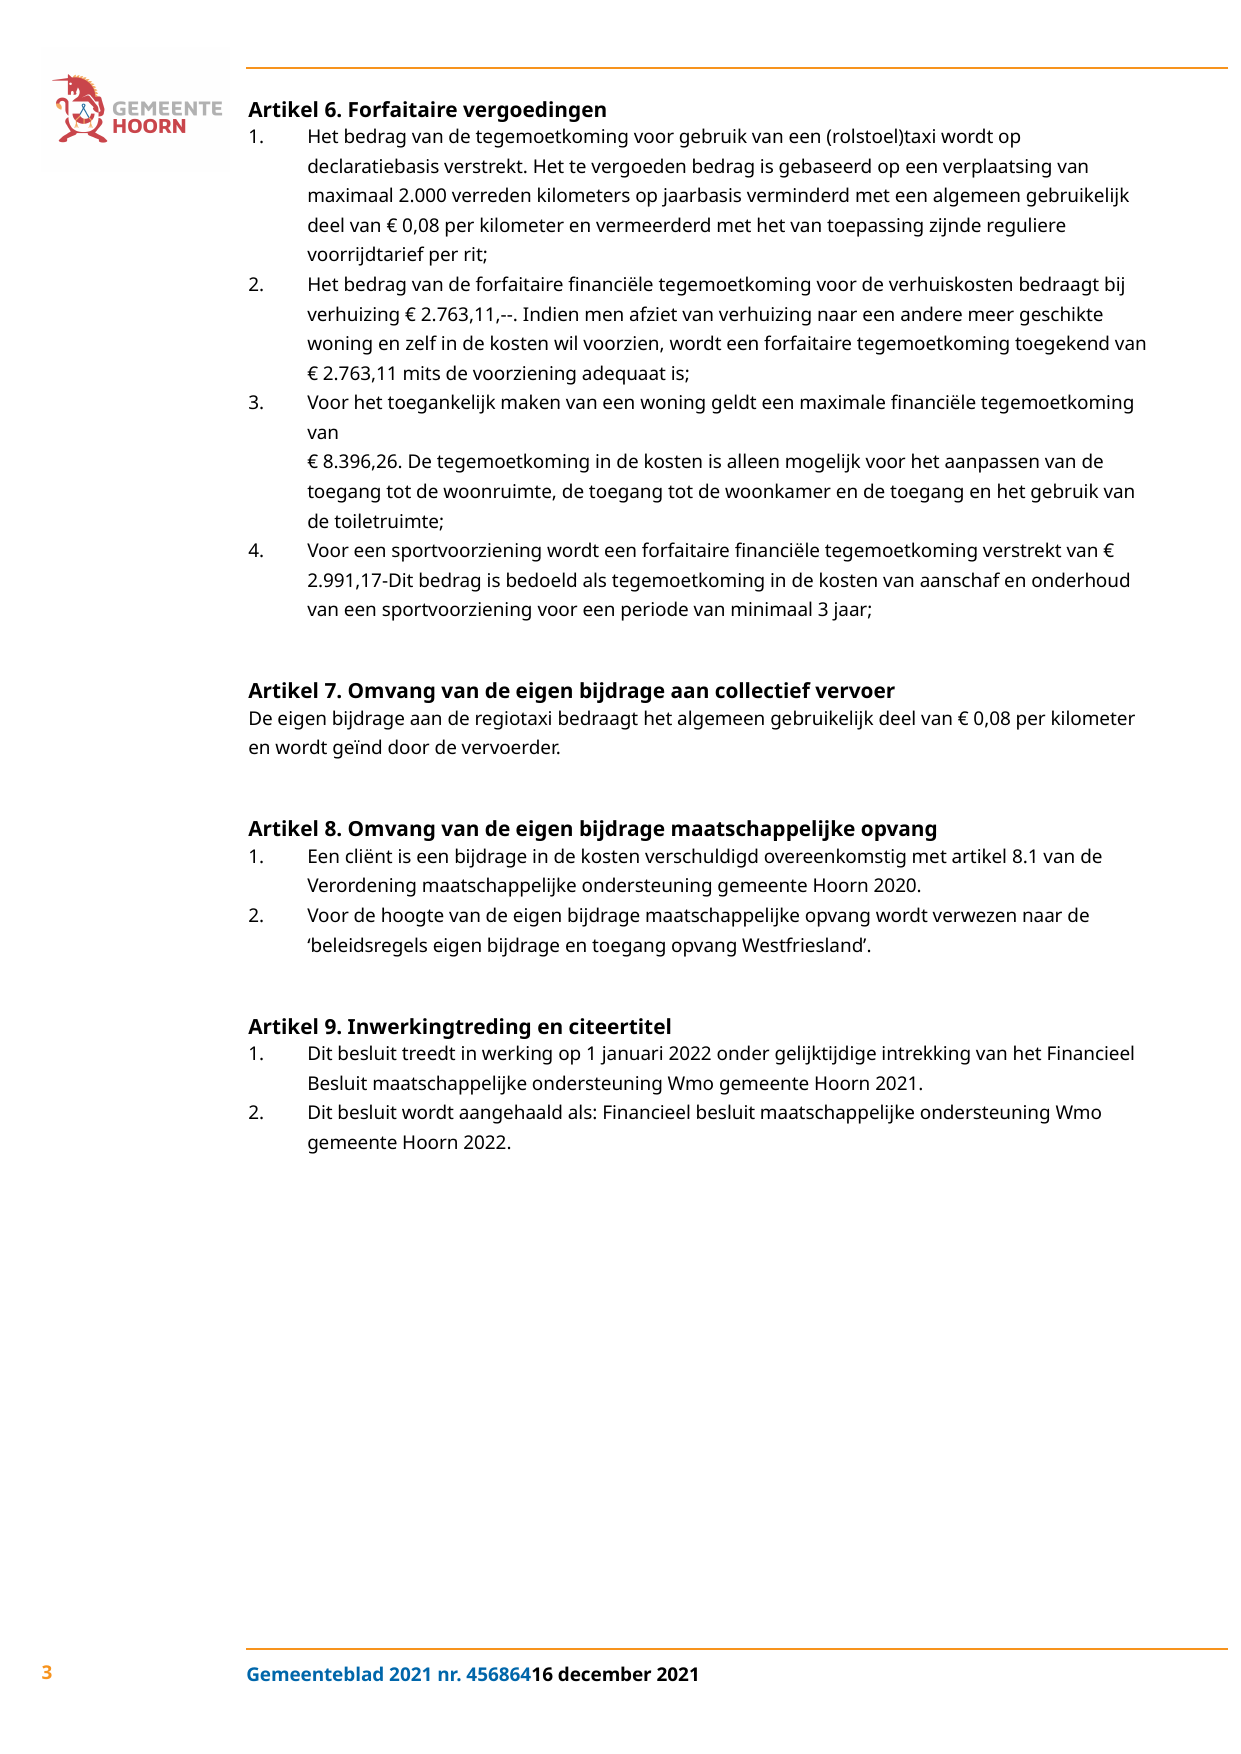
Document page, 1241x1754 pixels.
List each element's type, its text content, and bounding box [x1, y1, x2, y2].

list Dit besluit wordt aangehaald als: Financieel besluit maatschappelijke ondersteuning Wmo gemeente Hoorn 2022. [248, 1099, 1152, 1155]
text Artikel 8. Omvang van de eigen bijdrage maatschappelijke opvang [248, 814, 1152, 843]
list Het bedrag van de forfaitaire financiële tegemoetkoming voor de verhuiskosten bedraagt bij verhuizing € 2.763,11,--. Indien men afziet van verhuizing naar een andere meer geschikte woning en zelf in de kosten wil voorzien, wordt een forfaitaire tegemoetkoming toegekend van € 2.763,11 mits de voorziening adequaat is; [248, 271, 1152, 386]
list Het bedrag van de tegemoetkoming voor gebruik van een (rolstoel)taxi wordt op declaratiebasis verstrekt. Het te vergoeden bedrag is gebaseerd op een verplaatsing van maximaal 2.000 verreden kilometers op jaarbasis verminderd met een algemeen gebruikelijk deel van € 0,08 per kilometer en vermeerderd met het van toepassing zijnde reguliere voorrijdtarief per rit; [248, 123, 1152, 267]
list Voor het toegankelijk maken van een woning geldt een maximale financiële tegemoetkoming van [248, 389, 1152, 445]
list € 8.396,26. De tegemoetkoming in de kosten is alleen mogelijk voor het aanpassen van de toegang tot de woonruimte, de toegang tot de woonkamer en de toegang en het gebruik van de toiletruimte; [248, 449, 1152, 533]
text Artikel 9. Inwerkingtreding en citeertitel [248, 1012, 1152, 1040]
list Dit besluit treedt in werking op 1 januari 2022 onder gelijktijdige intrekking van het Financieel Besluit maatschappelijke ondersteuning Wmo gemeente Hoorn 2021. [248, 1040, 1152, 1096]
picture [41, 47, 231, 172]
list Een cliënt is een bijdrage in de kosten verschuldigd overeenkomstig met artikel 8.1 van de Verordening maatschappelijke ondersteuning gemeente Hoorn 2020. [248, 843, 1152, 898]
list Voor de hoogte van de eigen bijdrage maatschappelijke opvang wordt verwezen naar de ‘beleidsregels eigen bijdrage en toegang opvang Westfriesland’. [248, 902, 1152, 957]
text Artikel 7. Omvang van de eigen bijdrage aan collectief vervoer [248, 677, 1152, 705]
list Voor een sportvoorziening wordt een forfaitaire financiële tegemoetkoming verstrekt van € 2.991,17-Dit bedrag is bedoeld als tegemoetkoming in de kosten van aanschaf en onderhoud van een sportvoorziening voor een periode van minimaal 3 jaar; [248, 537, 1152, 622]
text De eigen bijdrage aan de regiotaxi bedraagt het algemeen gebruikelijk deel van € 0,08 per kilometer en wordt geïnd door de vervoerder. [248, 705, 1152, 760]
text Artikel 6. Forfaitaire vergoedingen [248, 95, 1152, 123]
